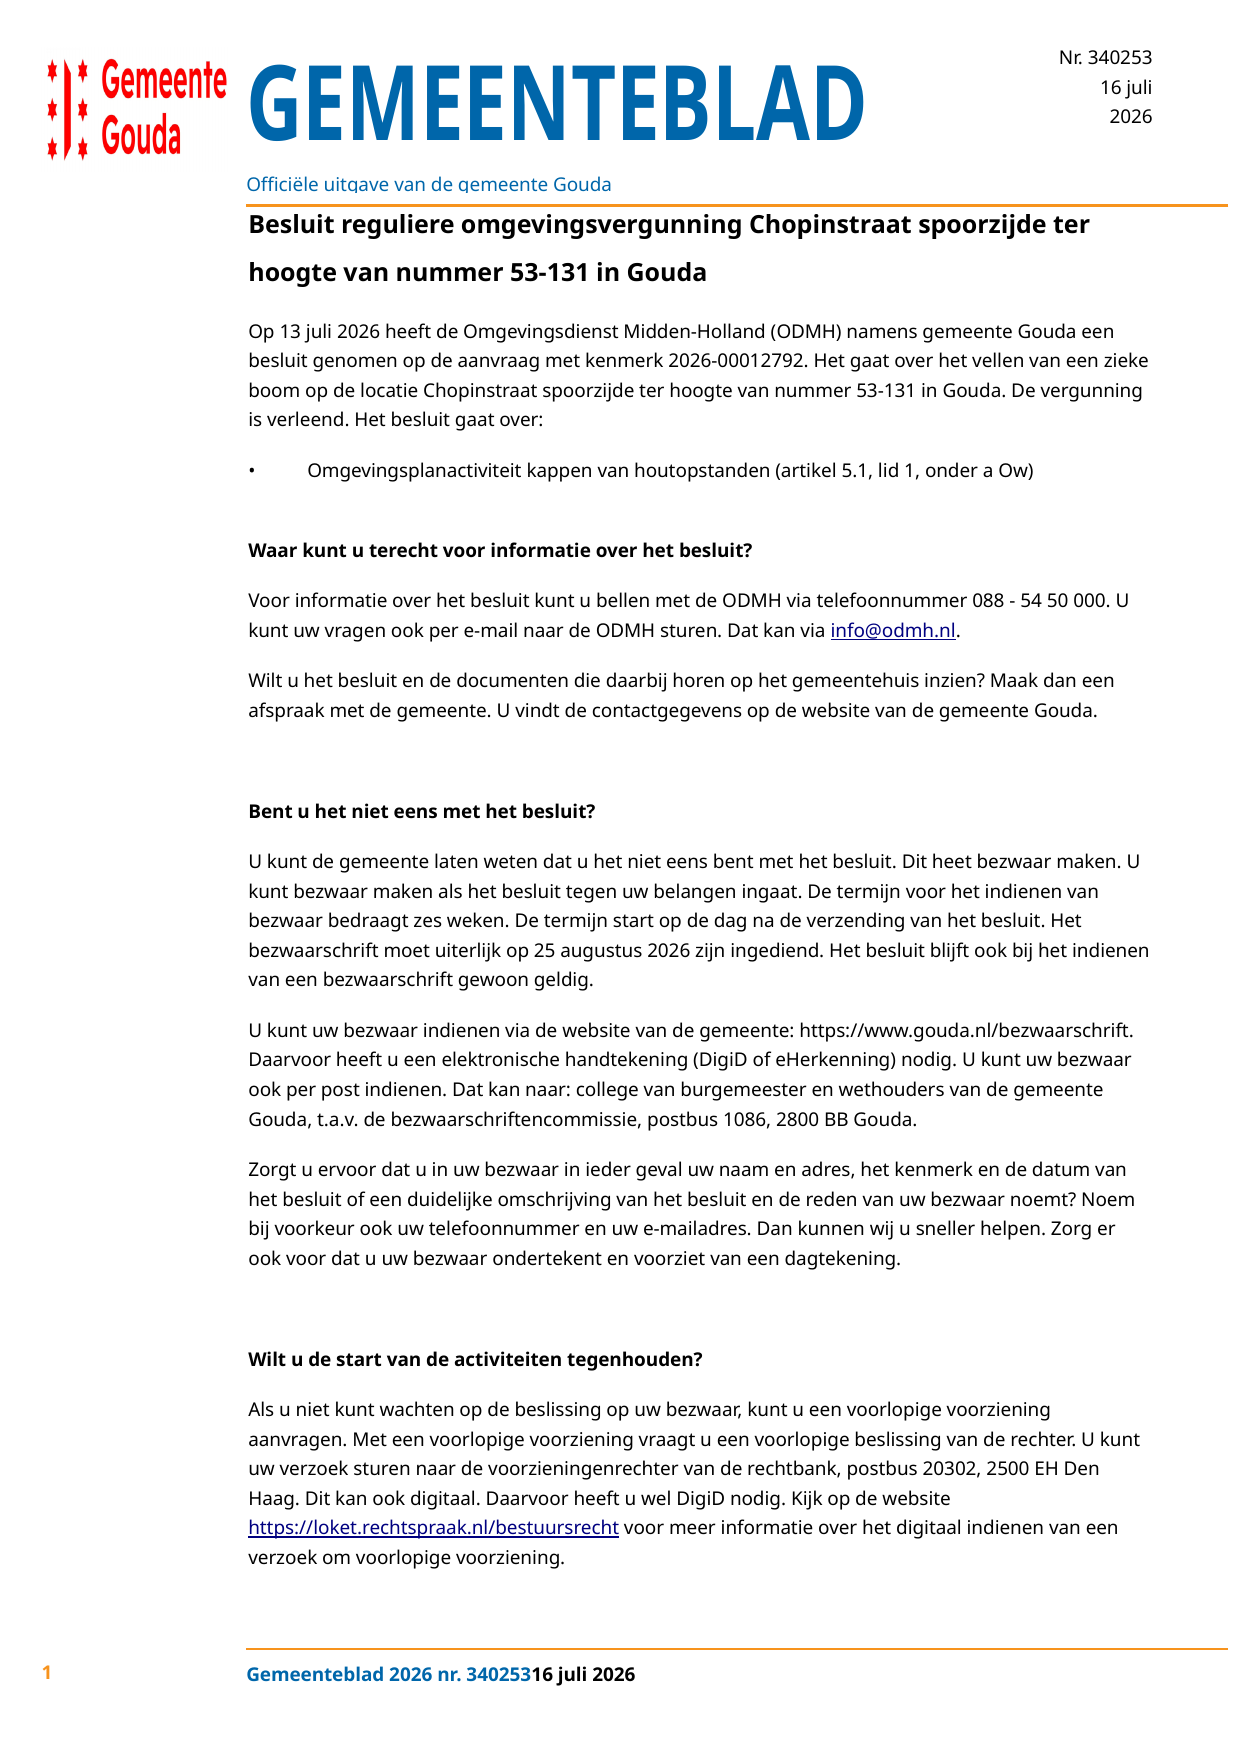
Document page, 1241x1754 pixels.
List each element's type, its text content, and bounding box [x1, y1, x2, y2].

text Zorgt u ervoor dat u in uw bezwaar in ieder geval uw naam en adres, het kenmerk en de datum van het besluit of een duidelijke omschrijving van het besluit en de reden van uw bezwaar noemt? Noem bij voorkeur ook uw telefoonnummer en uw e-mailadres. Dan kunnen wij u sneller helpen. Zorg er ook voor dat u uw bezwaar ondertekent en voorziet van een dagtekening. [248, 1156, 1152, 1271]
text Waar kunt u terecht voor informatie over het besluit? [248, 537, 1152, 563]
text Wilt u de start van de activiteiten tegenhouden? [248, 1346, 1152, 1372]
text U kunt de gemeente laten weten dat u het niet eens bent met het besluit. Dit heet bezwaar maken. U kunt bezwaar maken als het besluit tegen uw belangen ingaat. De termijn voor het indienen van bezwaar bedraagt zes weken. De termijn start op de dag na de verzending van het besluit. Het bezwaarschrift moet uiterlijk op 25 augustus 2026 zijn ingediend. Het besluit blijft ook bij het indienen van een bezwaarschrift gewoon geldig. [248, 848, 1152, 992]
text Als u niet kunt wachten op de beslissing op uw bezwaar, kunt u een voorlopige voorziening aanvragen. Met een voorlopige voorziening vraagt u een voorlopige beslissing van de rechter. U kunt uw verzoek sturen naar de voorzieningenrechter van de rechtbank, postbus 20302, 2500 EH Den Haag. Dit kan ook digitaal. Daarvoor heeft u wel DigiD nodig. Kijk op de website https://loket.rechtspraak.nl/bestuursrecht voor meer informatie over het digitaal indienen van een verzoek om voorlopige voorziening. [248, 1396, 1152, 1570]
text Besluit reguliere omgevingsvergunning Chopinstraat spoorzijde ter hoogte van nummer 53-131 in Gouda [248, 207, 1152, 288]
text Op 13 juli 2026 heeft de Omgevingsdienst Midden-Holland (ODMH) namens gemeente Gouda een besluit genomen op de aanvraag met kenmerk 2026-00012792. Het gaat over het vellen van een zieke boom op de locatie Chopinstraat spoorzijde ter hoogte van nummer 53-131 in Gouda. De vergunning is verleend. Het besluit gaat over: [248, 318, 1152, 432]
text Voor informatie over het besluit kunt u bellen met de ODMH via telefoonnummer 088 - 54 50 000. U kunt uw vragen ook per e-mail naar de ODMH sturen. Dat kan via info@odmh.nl. [248, 587, 1152, 643]
text Bent u het niet eens met het besluit? [248, 798, 1152, 824]
text Wilt u het besluit en de documenten die daarbij horen op het gemeentehuis inzien? Maak dan een afspraak met de gemeente. U vindt de contactgegevens op de website van de gemeente Gouda. [248, 667, 1152, 723]
text U kunt uw bezwaar indienen via de website van de gemeente: https://www.gouda.nl/bezwaarschrift. Daarvoor heeft u een elektronische handtekening (DigiD of eHerkenning) nodig. U kunt uw bezwaar ook per post indienen. Dat kan naar: college van burgemeester en wethouders van de gemeente Gouda, t.a.v. de bezwaarschriftencommissie, postbus 1086, 2800 BB Gouda. [248, 1017, 1152, 1132]
list Omgevingsplanactiviteit kappen van houtopstanden (artikel 5.1, lid 1, onder a Ow) [248, 457, 1152, 483]
picture [41, 47, 231, 172]
